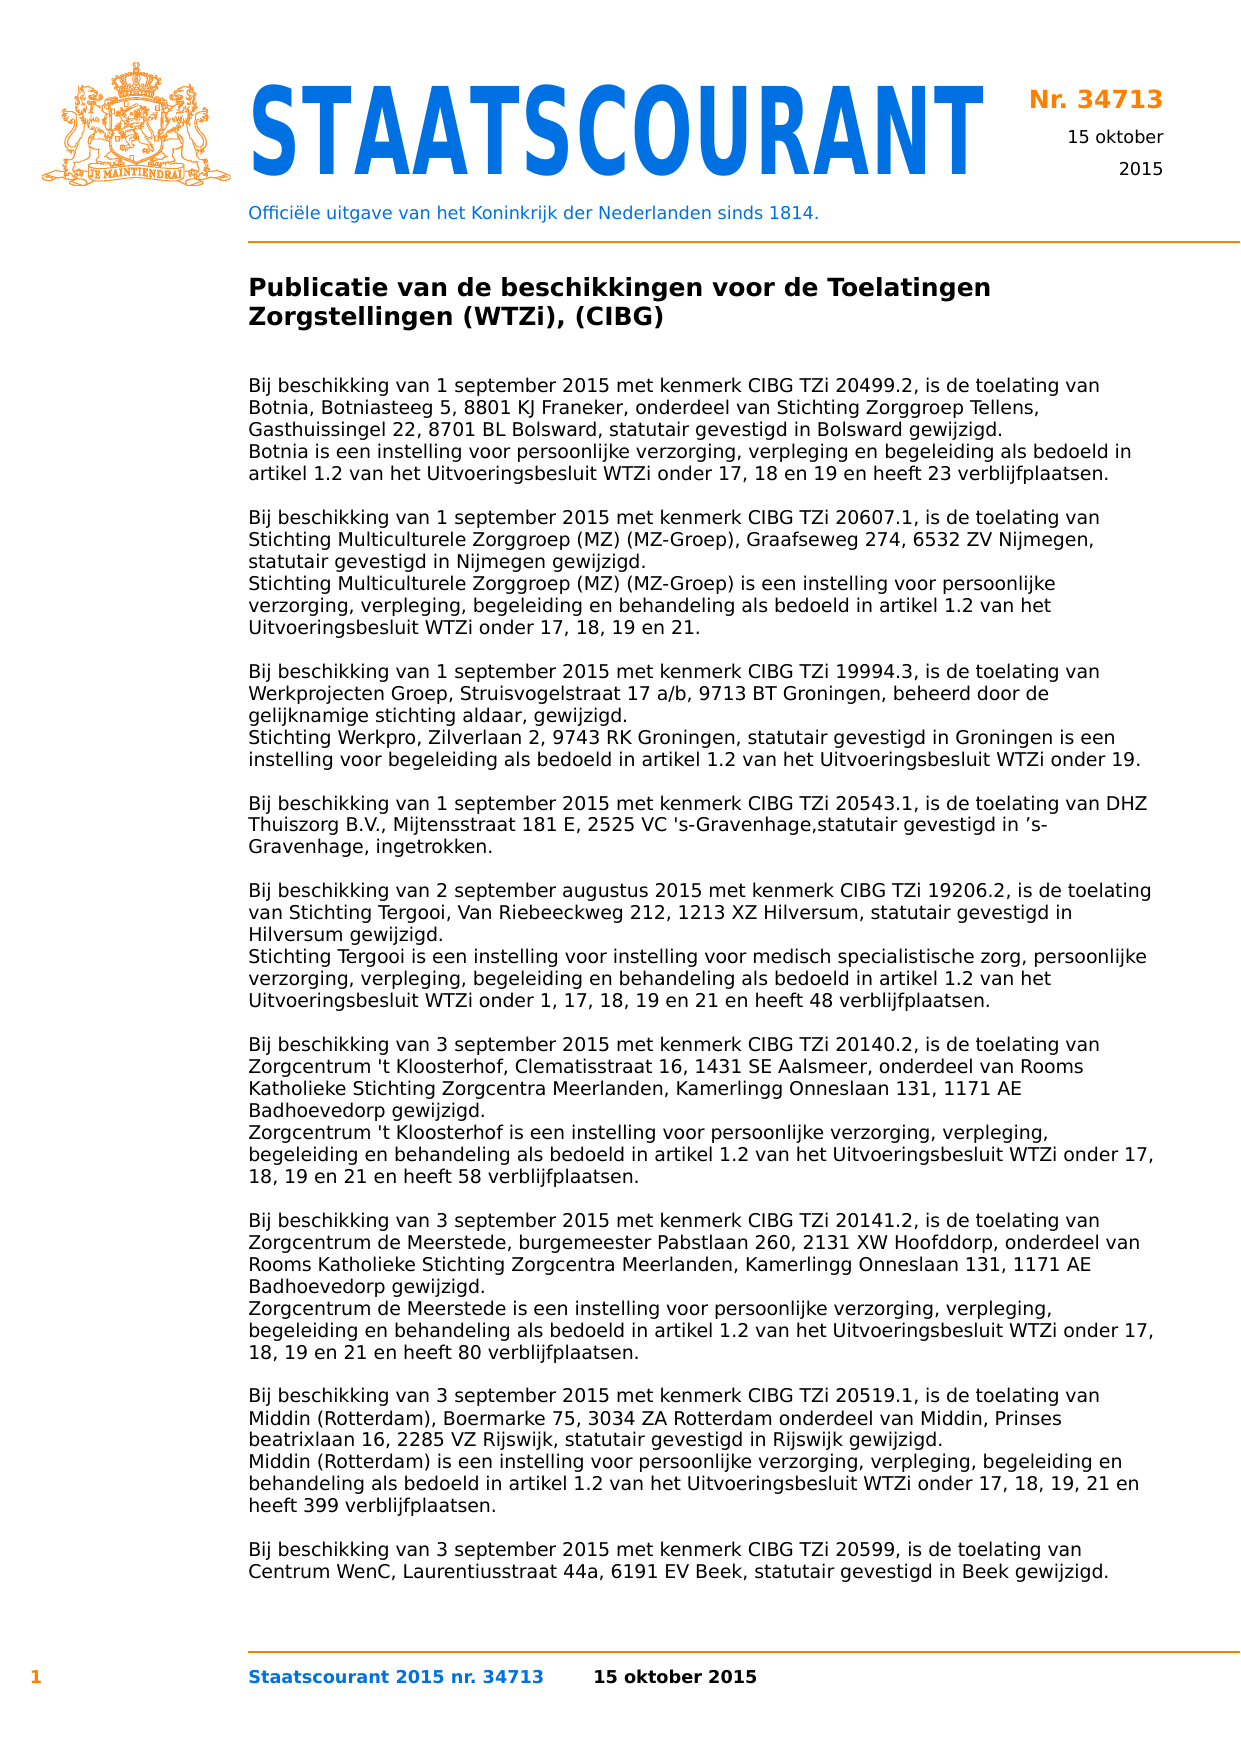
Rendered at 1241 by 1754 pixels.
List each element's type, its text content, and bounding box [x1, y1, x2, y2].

picture [41, 62, 231, 186]
text Botnia is een instelling voor persoonlijke verzorging, verpleging en begeleiding als bedoeld in artikel 1.2 van het Uitvoeringsbesluit WTZi onder 17, 18 en 19 en heeft 23 verblijfplaatsen. [248, 441, 1163, 485]
text Stichting Multiculturele Zorggroep (MZ) (MZ-Groep) is een instelling voor persoonlijke verzorging, verpleging, begeleiding en behandeling als bedoeld in artikel 1.2 van het Uitvoeringsbesluit WTZi onder 17, 18, 19 en 21. [248, 573, 1163, 639]
text Bij beschikking van 3 september 2015 met kenmerk CIBG TZi 20519.1, is de toelating van Middin (Rotterdam), Boermarke 75, 3034 ZA Rotterdam onderdeel van Middin, Prinses beatrixlaan 16, 2285 VZ Rijswijk, statutair gevestigd in Rijswijk gewijzigd. [248, 1385, 1163, 1451]
table_header [25, 62, 248, 241]
text Bij beschikking van 2 september augustus 2015 met kenmerk CIBG TZi 19206.2, is de toelating van Stichting Tergooi, Van Riebeeckweg 212, 1213 XZ Hilversum, statutair gevestigd in Hilversum gewijzigd. [248, 880, 1163, 946]
text Zorgcentrum de Meerstede is een instelling voor persoonlijke verzorging, verpleging, begeleiding en behandeling als bedoeld in artikel 1.2 van het Uitvoeringsbesluit WTZi onder 17, 18, 19 en 21 en heeft 80 verblijfplaatsen. [248, 1298, 1163, 1363]
text Bij beschikking van 1 september 2015 met kenmerk CIBG TZi 19994.3, is de toelating van Werkprojecten Groep, Struisvogelstraat 17 a/b, 9713 BT Groningen, beheerd door de gelijknamige stichting aldaar, gewijzigd. [248, 661, 1163, 727]
text Middin (Rotterdam) is een instelling voor persoonlijke verzorging, verpleging, begeleiding en behandeling als bedoeld in artikel 1.2 van het Uitvoeringsbesluit WTZi onder 17, 18, 19, 21 en heeft 399 verblijfplaatsen. [248, 1451, 1163, 1517]
text Bij beschikking van 3 september 2015 met kenmerk CIBG TZi 20599, is de toelating van Centrum WenC, Laurentiusstraat 44a, 6191 EV Beek, statutair gevestigd in Beek gewijzigd. [248, 1539, 1163, 1583]
text Bij beschikking van 1 september 2015 met kenmerk CIBG TZi 20499.2, is de toelating van Botnia, Botniasteeg 5, 8801 KJ Franeker, onderdeel van Stichting Zorggroep Tellens, Gasthuissingel 22, 8701 BL Bolsward, statutair gevestigd in Bolsward gewijzigd. [248, 375, 1163, 441]
subtitle Publicatie van de beschikkingen voor de Toelatingen Zorgstellingen (WTZi), (CIBG) [248, 273, 1163, 331]
table_cell Officiële uitgave van het Koninkrijk der Nederlanden sinds 1814. [248, 203, 1240, 241]
text Bij beschikking van 1 september 2015 met kenmerk CIBG TZi 20543.1, is de toelating van DHZ Thuiszorg B.V., Mijtensstraat 181 E, 2525 VC 's-Gravenhage,statutair gevestigd in ’s-Gravenhage, ingetrokken. [248, 792, 1163, 858]
text Bij beschikking van 1 september 2015 met kenmerk CIBG TZi 20607.1, is de toelating van Stichting Multiculturele Zorggroep (MZ) (MZ-Groep), Graafseweg 274, 6532 ZV Nijmegen, statutair gevestigd in Nijmegen gewijzigd. [248, 507, 1163, 573]
text Bij beschikking van 3 september 2015 met kenmerk CIBG TZi 20141.2, is de toelating van Zorgcentrum de Meerstede, burgemeester Pabstlaan 260, 2131 XW Hoofddorp, onderdeel van Rooms Katholieke Stichting Zorgcentra Meerlanden, Kamerlingg Onneslaan 131, 1171 AE Badhoevedorp gewijzigd. [248, 1210, 1163, 1298]
table_cell 15 oktober [998, 121, 1240, 153]
text Zorgcentrum 't Kloosterhof is een instelling voor persoonlijke verzorging, verpleging, begeleiding en behandeling als bedoeld in artikel 1.2 van het Uitvoeringsbesluit WTZi onder 17, 18, 19 en 21 en heeft 58 verblijfplaatsen. [248, 1122, 1163, 1188]
text Stichting Tergooi is een instelling voor instelling voor medisch specialistische zorg, persoonlijke verzorging, verpleging, begeleiding en behandeling als bedoeld in artikel 1.2 van het Uitvoeringsbesluit WTZi onder 1, 17, 18, 19 en 21 en heeft 48 verblijfplaatsen. [248, 946, 1163, 1012]
table_header Nr. 34713 [998, 62, 1240, 121]
text Bij beschikking van 3 september 2015 met kenmerk CIBG TZi 20140.2, is de toelating van Zorgcentrum 't Kloosterhof, Clematisstraat 16, 1431 SE Aalsmeer, onderdeel van Rooms Katholieke Stichting Zorgcentra Meerlanden, Kamerlingg Onneslaan 131, 1171 AE Badhoevedorp gewijzigd. [248, 1034, 1163, 1122]
table_cell 2015 [998, 153, 1240, 203]
text Stichting Werkpro, Zilverlaan 2, 9743 RK Groningen, statutair gevestigd in Groningen is een instelling voor begeleiding als bedoeld in artikel 1.2 van het Uitvoeringsbesluit WTZi onder 19. [248, 727, 1163, 771]
table_header STAATSCOURANT [248, 62, 998, 203]
